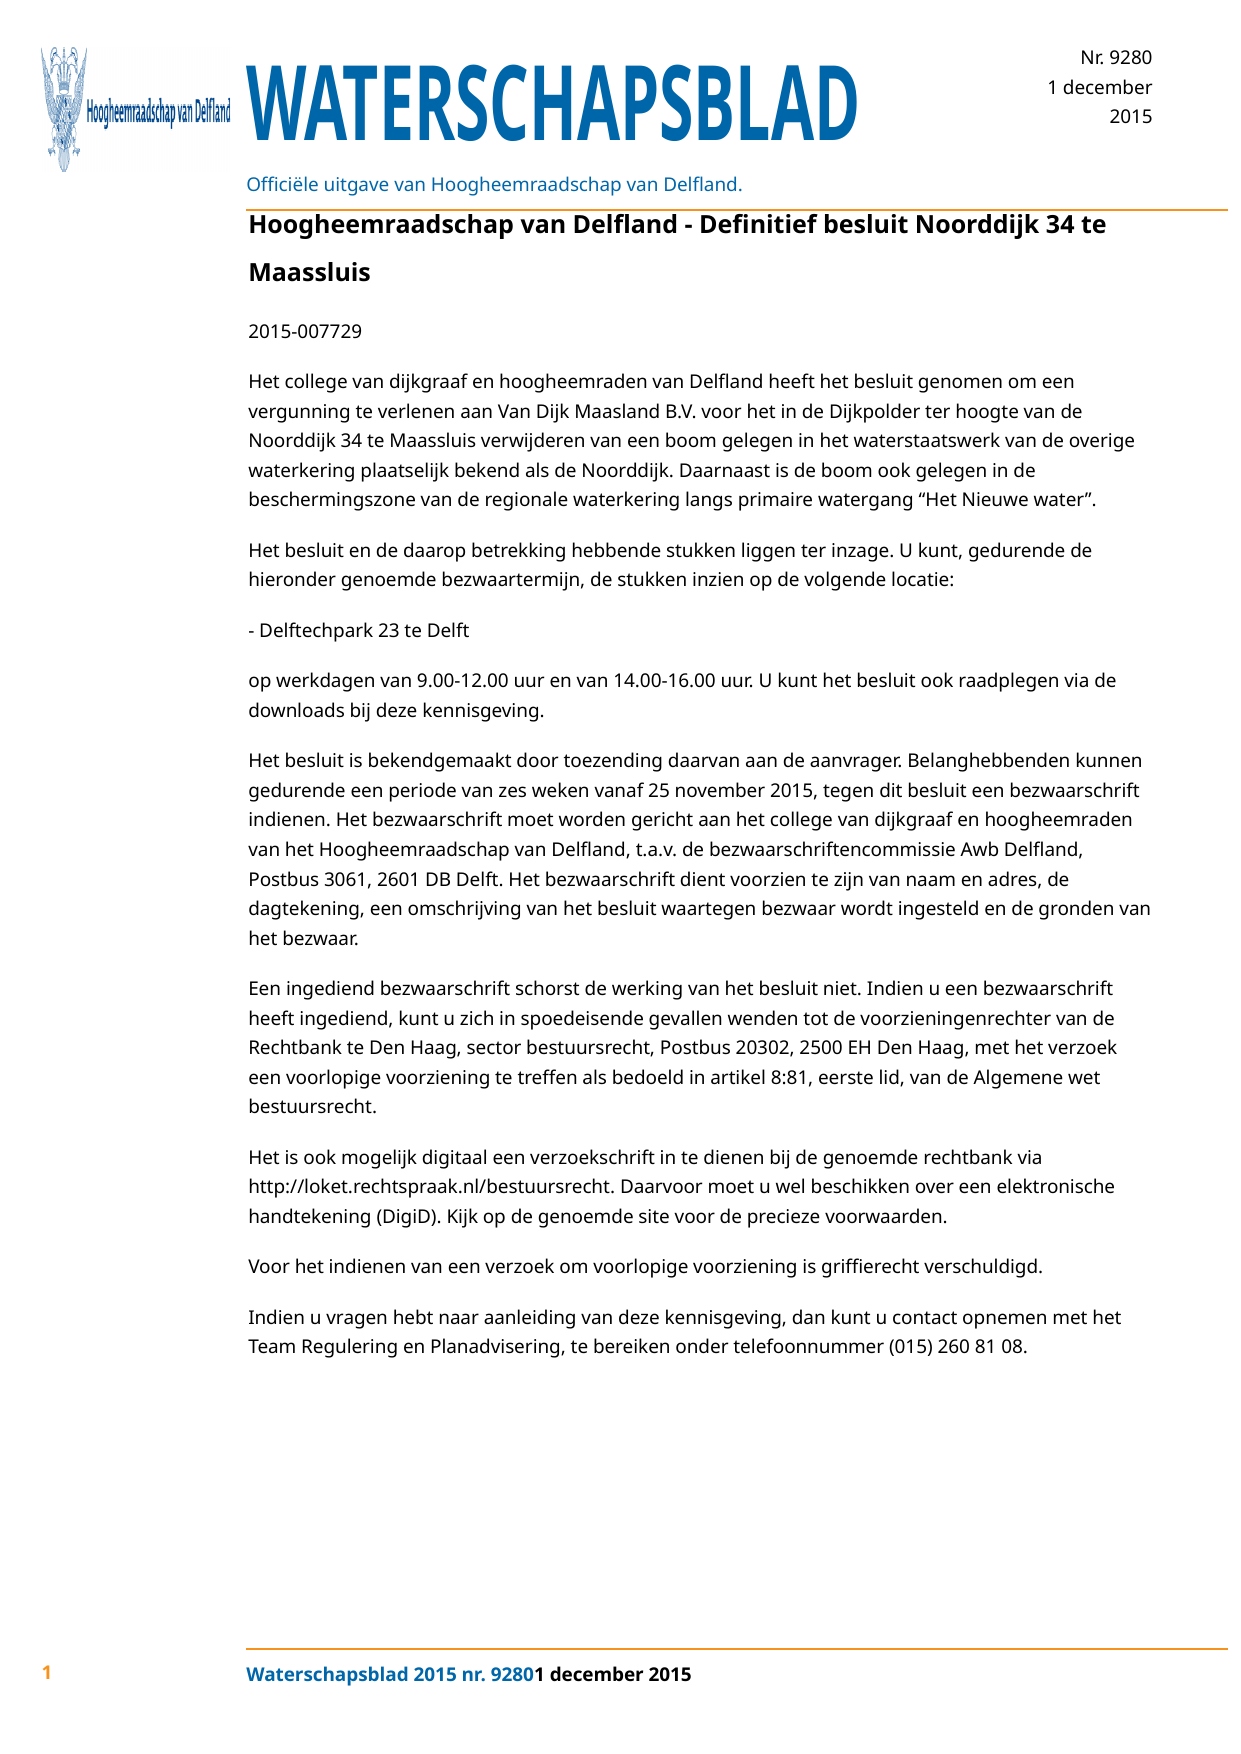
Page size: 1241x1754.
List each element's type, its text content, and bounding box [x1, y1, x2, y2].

text Hoogheemraadschap van Delfland - Definitief besluit Noorddijk 34 te Maassluis [248, 211, 1152, 288]
text Indien u vragen hebt naar aanleiding van deze kennisgeving, dan kunt u contact opnemen met het Team Regulering en Planadvisering, te bereiken onder telefoonnummer (015) 260 81 08. [248, 1304, 1152, 1359]
text Voor het indienen van een verzoek om voorlopige voorziening is griffierecht verschuldigd. [248, 1254, 1152, 1279]
text Een ingediend bezwaarschrift schorst de werking van het besluit niet. Indien u een bezwaarschrift heeft ingediend, kunt u zich in spoedeisende gevallen wenden tot de voorzieningenrechter van de Rechtbank te Den Haag, sector bestuursrecht, Postbus 20302, 2500 EH Den Haag, met het verzoek een voorlopige voorziening te treffen als bedoeld in artikel 8:81, eerste lid, van de Algemene wet bestuursrecht. [248, 975, 1152, 1119]
text Het besluit is bekendgemaakt door toezending daarvan aan de aanvrager. Belanghebbenden kunnen gedurende een periode van zes weken vanaf 25 november 2015, tegen dit besluit een bezwaarschrift indienen. Het bezwaarschrift moet worden gericht aan het college van dijkgraaf en hoogheemraden van het Hoogheemraadschap van Delfland, t.a.v. de bezwaarschriftencommissie Awb Delfland, Postbus 3061, 2601 DB Delft. Het bezwaarschrift dient voorzien te zijn van naam en adres, de dagtekening, een omschrijving van het besluit waartegen bezwaar wordt ingesteld en de gronden van het bezwaar. [248, 747, 1152, 951]
text Het is ook mogelijk digitaal een verzoekschrift in te dienen bij de genoemde rechtbank via http://loket.rechtspraak.nl/bestuursrecht. Daarvoor moet u wel beschikken over een elektronische handtekening (DigiD). Kijk op de genoemde site voor de precieze voorwaarden. [248, 1144, 1152, 1229]
text Het besluit en de daarop betrekking hebbende stukken liggen ter inzage. U kunt, gedurende de hieronder genoemde bezwaartermijn, de stukken inzien op de volgende locatie: [248, 537, 1152, 592]
text - Delftechpark 23 te Delft [248, 617, 1152, 643]
text op werkdagen van 9.00-12.00 uur en van 14.00-16.00 uur. U kunt het besluit ook raadplegen via de downloads bij deze kennisgeving. [248, 667, 1152, 723]
text Het college van dijkgraaf en hoogheemraden van Delfland heeft het besluit genomen om een vergunning te verlenen aan Van Dijk Maasland B.V. voor het in de Dijkpolder ter hoogte van de Noorddijk 34 te Maassluis verwijderen van een boom gelegen in het waterstaatswerk van de overige waterkering plaatselijk bekend als de Noorddijk. Daarnaast is de boom ook gelegen in de beschermingszone van de regionale waterkering langs primaire watergang “Het Nieuwe water”. [248, 368, 1152, 512]
text 2015-007729 [248, 318, 1152, 344]
picture [41, 47, 231, 172]
